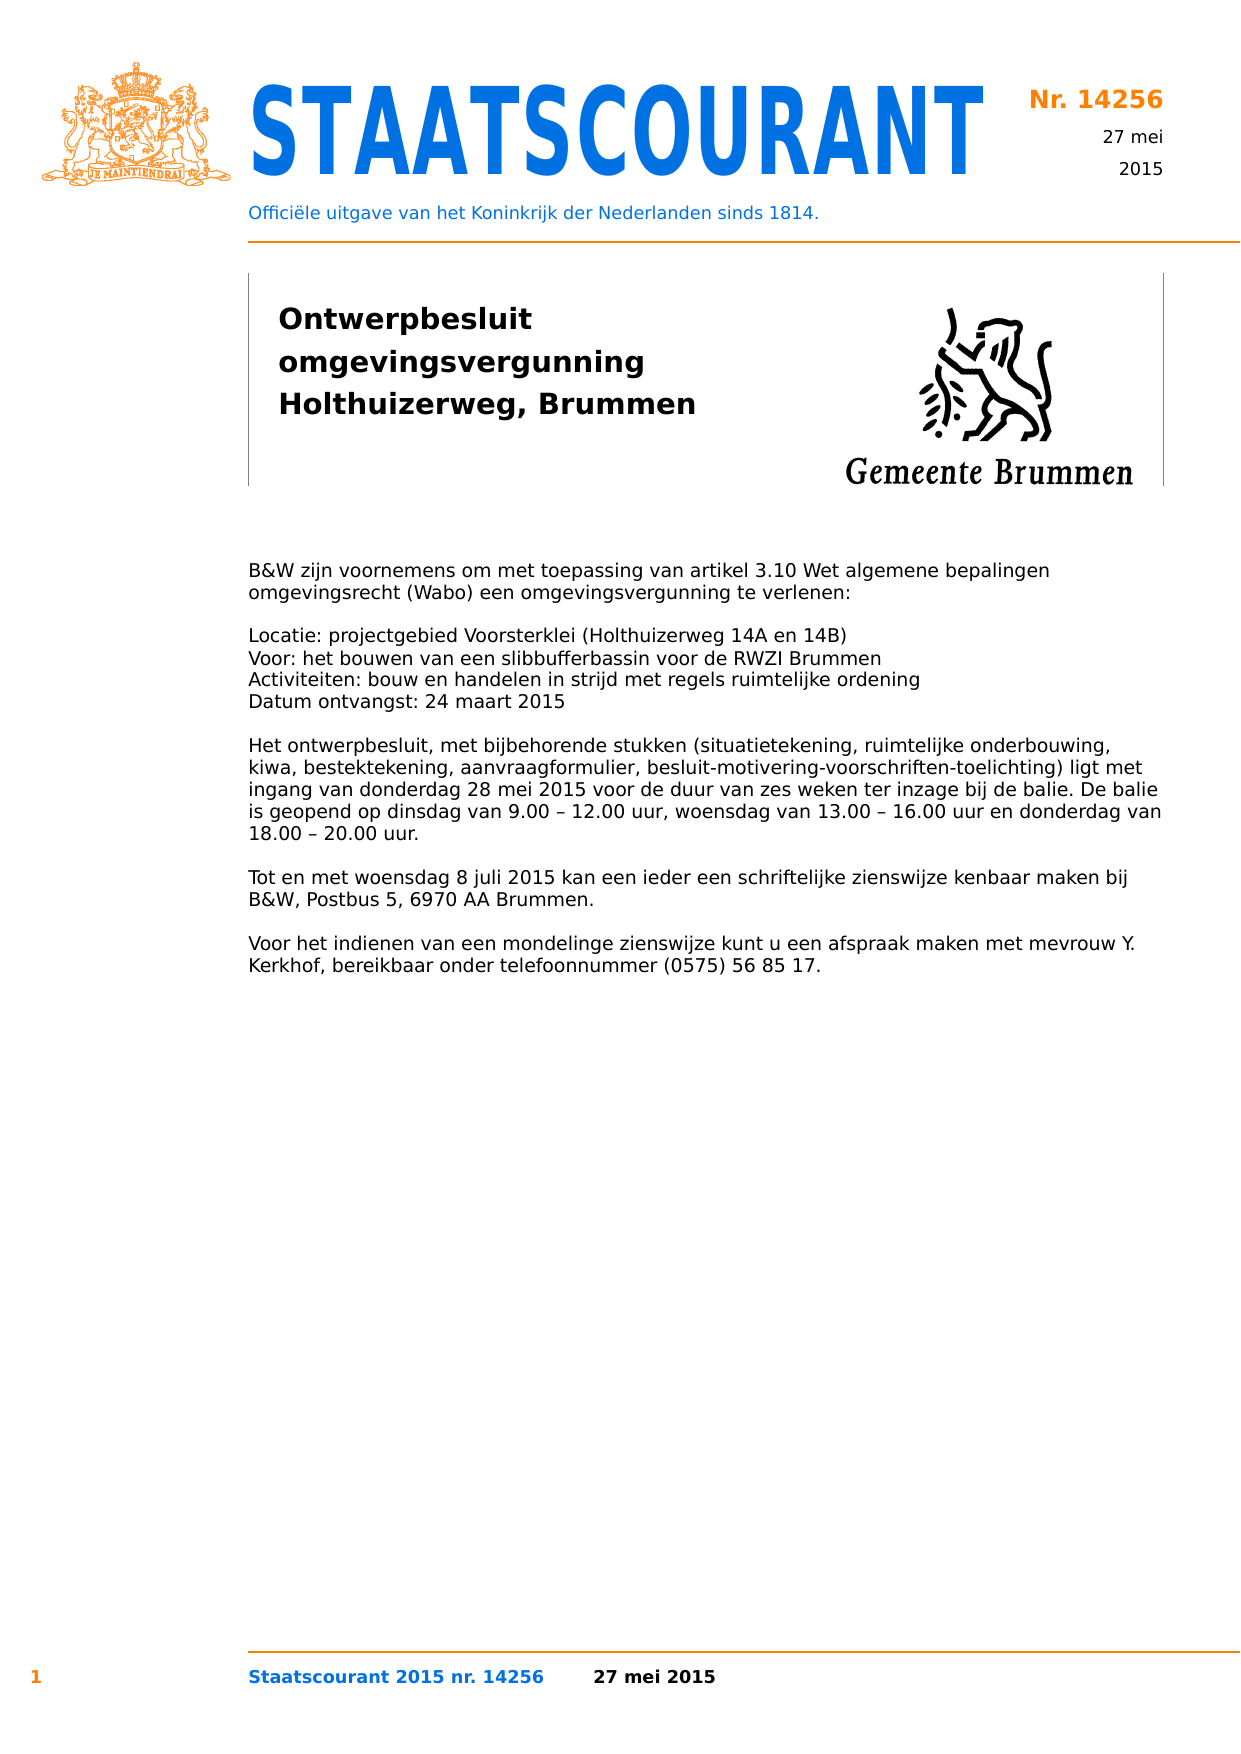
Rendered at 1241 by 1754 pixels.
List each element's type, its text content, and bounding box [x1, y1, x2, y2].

picture [41, 62, 231, 186]
text Voor: het bouwen van een slibbufferbassin voor de RWZI Brummen [248, 647, 1163, 669]
text Voor het indienen van een mondelinge zienswijze kunt u een afspraak maken met mevrouw Y. Kerkhof, bereikbaar onder telefoonnummer (0575) 56 85 17. [248, 933, 1163, 977]
picture [844, 302, 1134, 486]
table_header [25, 62, 248, 241]
table_cell Officiële uitgave van het Koninkrijk der Nederlanden sinds 1814. [248, 203, 1240, 241]
text Activiteiten: bouw en handelen in strijd met regels ruimtelijke ordening [248, 669, 1163, 691]
table_cell 2015 [998, 153, 1240, 203]
text Datum ontvangst: 24 maart 2015 [248, 691, 1163, 713]
text Het ontwerpbesluit, met bijbehorende stukken (situatietekening, ruimtelijke onderbouwing, kiwa, bestektekening, aanvraagformulier, besluit-motivering-voorschriften-toelichting) ligt met ingang van donderdag 28 mei 2015 voor de duur van zes weken ter inzage bij de balie. De balie is geopend op dinsdag van 9.00 – 12.00 uur, woensdag van 13.00 – 16.00 uur en donderdag van 18.00 – 20.00 uur. [248, 735, 1163, 845]
table_header STAATSCOURANT [248, 62, 998, 203]
text Tot en met woensdag 8 juli 2015 kan een ieder een schriftelijke zienswijze kenbaar maken bij B&W, Postbus 5, 6970 AA Brummen. [248, 867, 1163, 911]
table_cell 27 mei [998, 121, 1240, 153]
text Locatie: projectgebied Voorsterklei (Holthuizerweg 14A en 14B) [248, 625, 1163, 647]
table_header Nr. 14256 [998, 62, 1240, 121]
subtitle Ontwerpbesluit omgevingsvergunning Holthuizerweg, Brummen [249, 273, 1163, 486]
text B&W zijn voornemens om met toepassing van artikel 3.10 Wet algemene bepalingen omgevingsrecht (Wabo) een omgevingsvergunning te verlenen: [248, 559, 1163, 603]
